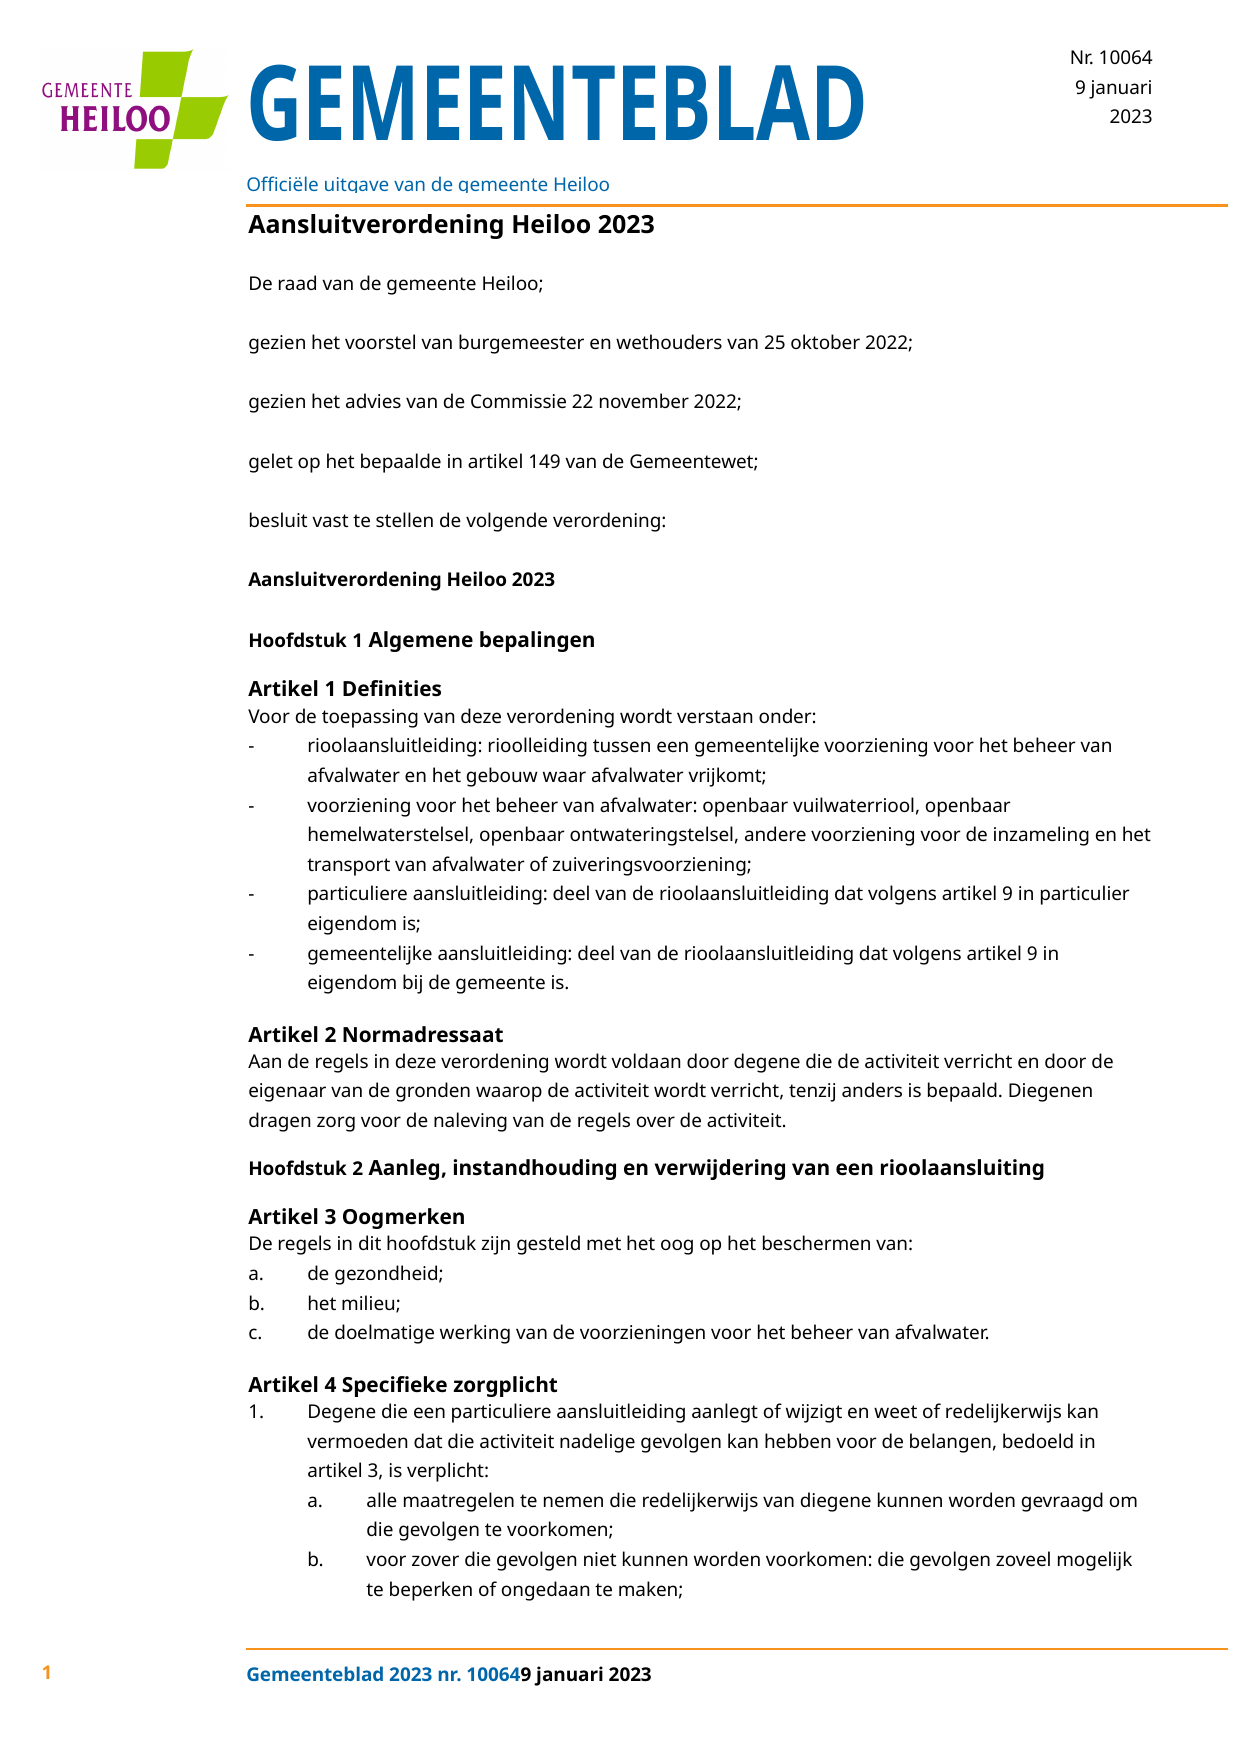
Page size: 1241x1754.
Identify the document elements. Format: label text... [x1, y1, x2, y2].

text De regels in dit hoofdstuk zijn gesteld met het oog op het beschermen van: [248, 1231, 1152, 1256]
text Artikel 1 Definities [248, 674, 1152, 703]
text Aansluitverordening Heiloo 2023 [248, 207, 1152, 241]
text Artikel 2 Normadressaat [248, 1020, 1152, 1048]
text Artikel 4 Specifieke zorgplicht [248, 1370, 1152, 1398]
list de doelmatige werking van de voorzieningen voor het beheer van afvalwater. [248, 1319, 1152, 1345]
list het milieu; [248, 1290, 1152, 1316]
text De raad van de gemeente Heiloo; [248, 270, 1152, 296]
text Hoofdstuk 1 Algemene bepalingen [248, 625, 1152, 654]
list particuliere aansluitleiding: deel van de rioolaansluitleiding dat volgens artikel 9 in particulier eigendom is; [248, 881, 1152, 936]
list voorziening voor het beheer van afvalwater: openbaar vuilwaterriool, openbaar hemelwaterstelsel, openbaar ontwateringstelsel, andere voorziening voor de inzameling en het transport van afvalwater of zuiveringsvoorziening; [248, 792, 1152, 877]
list gemeentelijke aansluitleiding: deel van de rioolaansluitleiding dat volgens artikel 9 in eigendom bij de gemeente is. [248, 940, 1152, 995]
list rioolaansluitleiding: rioolleiding tussen een gemeentelijke voorziening voor het beheer van afvalwater en het gebouw waar afvalwater vrijkomt; [248, 733, 1152, 788]
list de gezondheid; [248, 1260, 1152, 1286]
text gezien het voorstel van burgemeester en wethouders van 25 oktober 2022; [248, 329, 1152, 355]
text gezien het advies van de Commissie 22 november 2022; [248, 389, 1152, 414]
text Hoofdstuk 2 Aanleg, instandhouding en verwijdering van een rioolaansluiting [248, 1153, 1152, 1181]
list alle maatregelen te nemen die redelijkerwijs van diegene kunnen worden gevraagd om die gevolgen te voorkomen; [307, 1487, 1152, 1542]
list Degene die een particuliere aansluitleiding aanlegt of wijzigt en weet of redelijkerwijs kan vermoeden dat die activiteit nadelige gevolgen kan hebben voor de belangen, bedoeld in artikel 3, is verplicht: [248, 1398, 1152, 1483]
text Voor de toepassing van deze verordening wordt verstaan onder: [248, 703, 1152, 729]
text gelet op het bepaalde in artikel 149 van de Gemeentewet; [248, 448, 1152, 473]
picture [41, 47, 231, 172]
text Aansluitverordening Heiloo 2023 [248, 566, 1152, 592]
text Aan de regels in deze verordening wordt voldaan door degene die de activiteit verricht en door de eigenaar van de gronden waarop de activiteit wordt verricht, tenzij anders is bepaald. Diegenen dragen zorg voor de naleving van de regels over de activiteit. [248, 1048, 1152, 1133]
list voor zover die gevolgen niet kunnen worden voorkomen: die gevolgen zoveel mogelijk te beperken of ongedaan te maken; [307, 1546, 1152, 1601]
text Artikel 3 Oogmerken [248, 1202, 1152, 1231]
text besluit vast te stellen de volgende verordening: [248, 507, 1152, 533]
